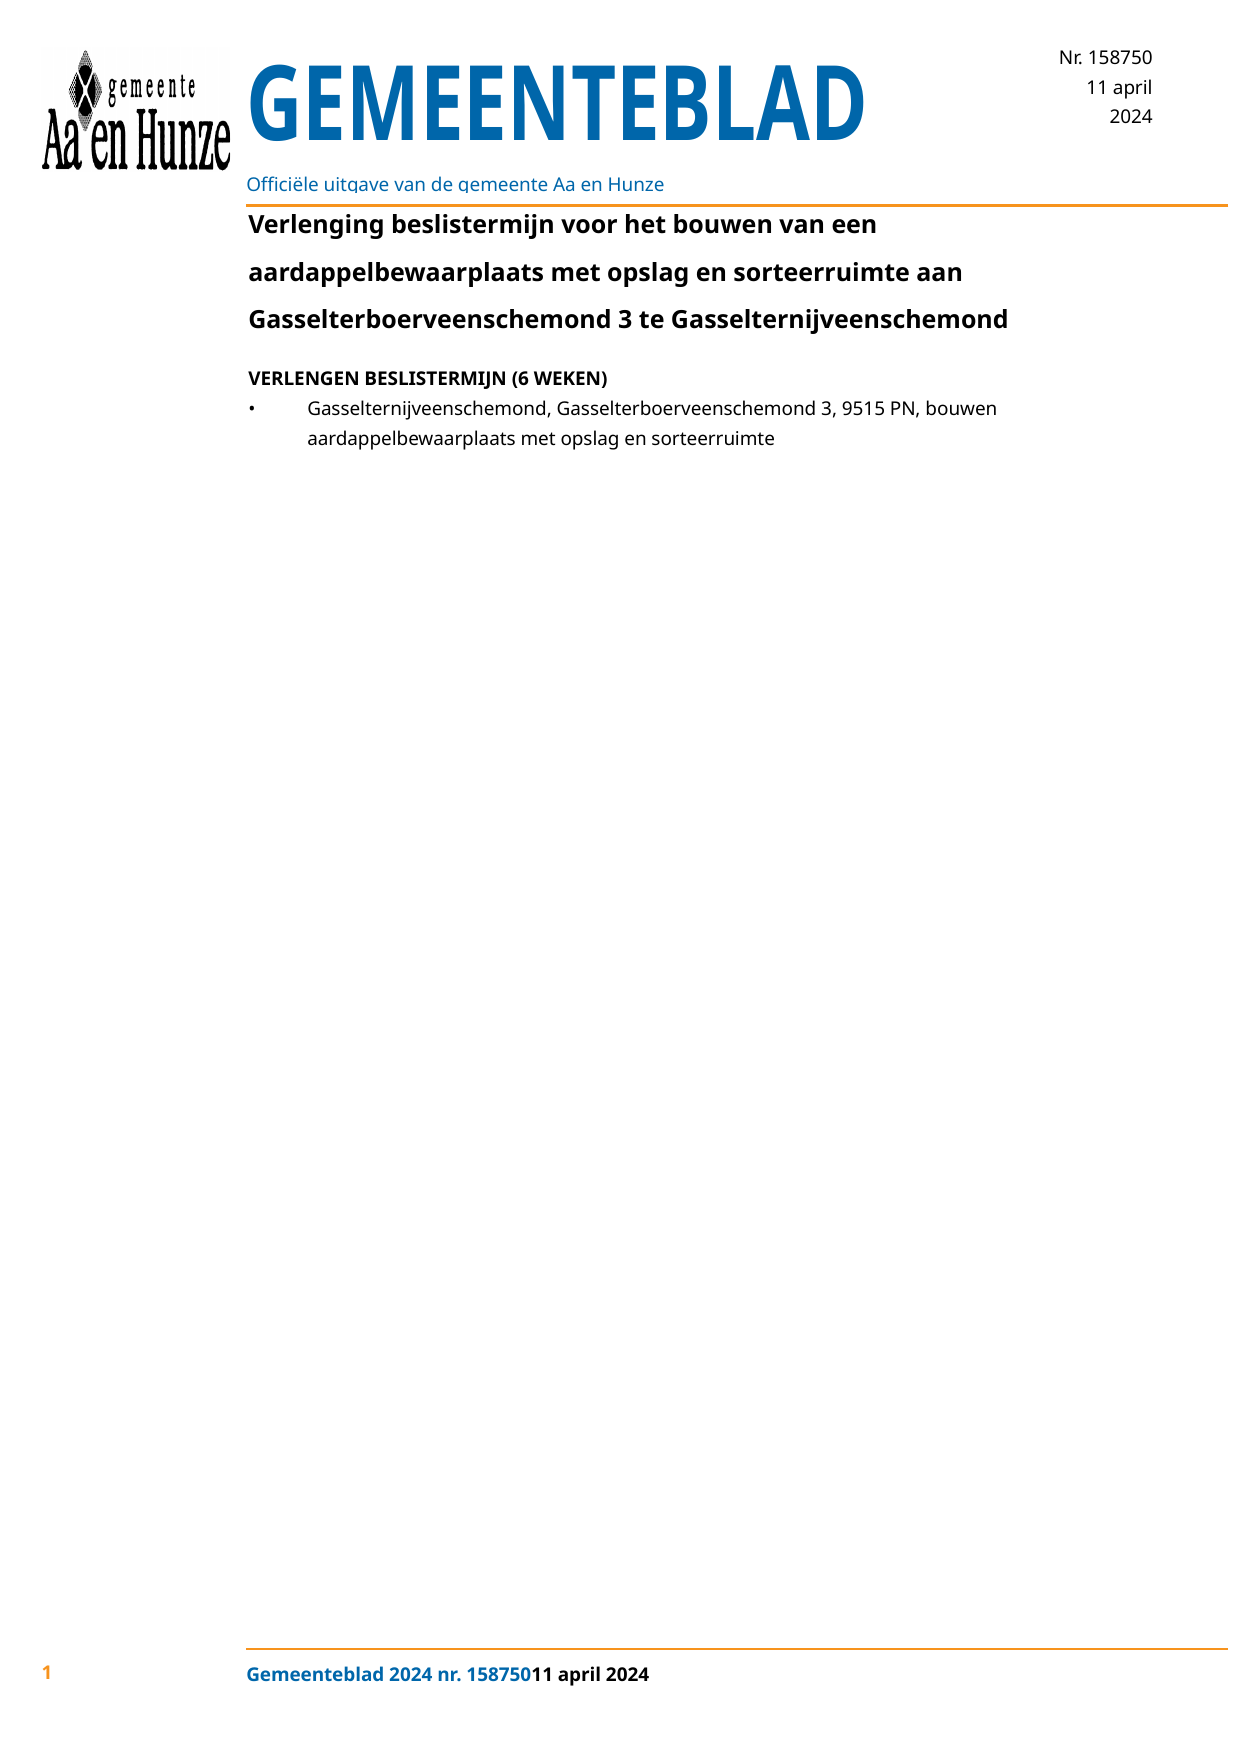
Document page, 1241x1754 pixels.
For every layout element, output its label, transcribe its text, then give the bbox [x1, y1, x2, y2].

picture [41, 47, 231, 172]
text VERLENGEN BESLISTERMIJN (6 WEKEN) [248, 366, 1152, 391]
list Gasselternijveenschemond, Gasselterboerveenschemond 3, 9515 PN, bouwen aardappelbewaarplaats met opslag en sorteerruimte [248, 395, 1152, 450]
text Verlenging beslistermijn voor het bouwen van een aardappelbewaarplaats met opslag en sorteerruimte aan Gasselterboerveenschemond 3 te Gasselternijveenschemond [248, 207, 1152, 336]
